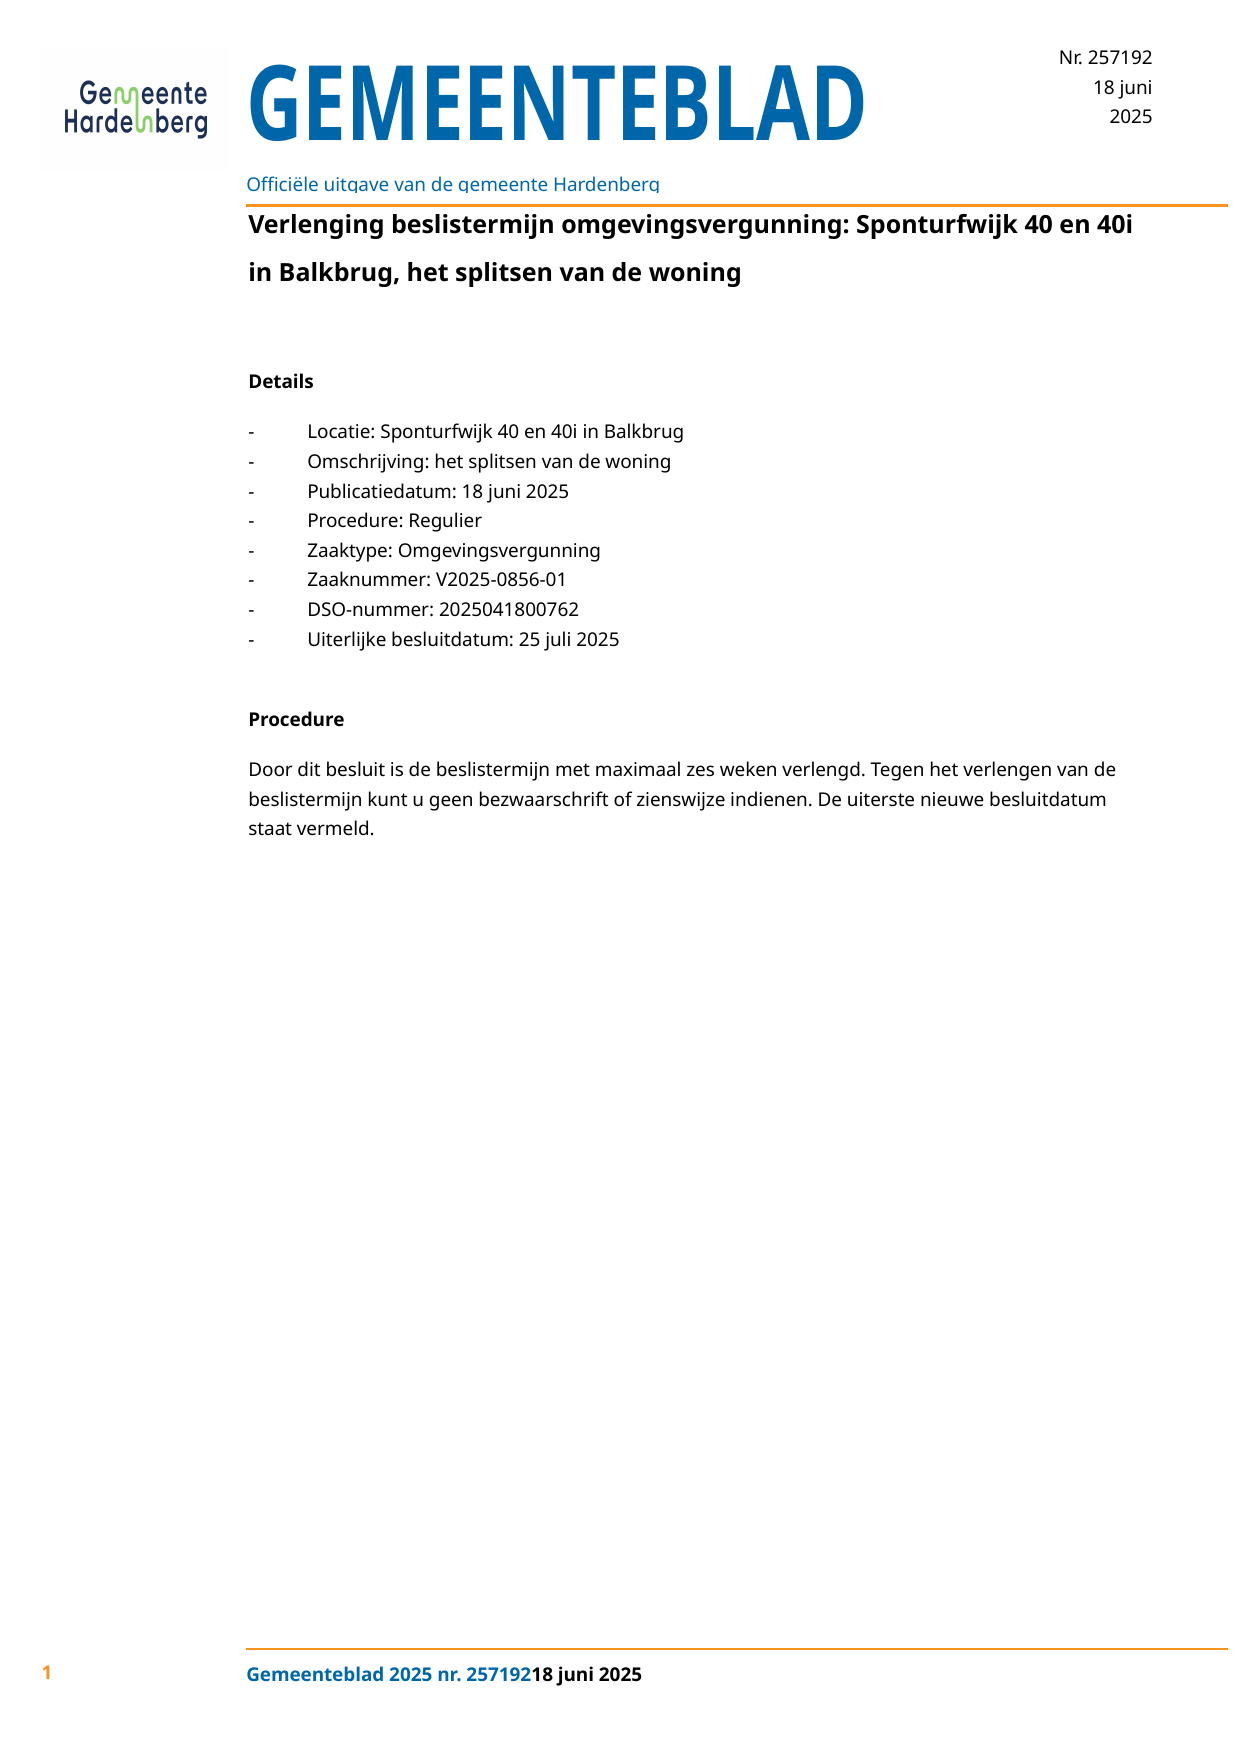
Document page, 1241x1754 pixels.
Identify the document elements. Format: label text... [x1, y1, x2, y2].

list Locatie: Sponturfwijk 40 en 40i in Balkbrug [248, 419, 1152, 444]
list Omschrijving: het splitsen van de woning [248, 448, 1152, 474]
text Procedure [248, 706, 1152, 732]
list Procedure: Regulier [248, 507, 1152, 533]
list Zaaknummer: V2025-0856-01 [248, 567, 1152, 592]
text Verlenging beslistermijn omgevingsvergunning: Sponturfwijk 40 en 40i in Balkbrug, het splitsen van de woning [248, 207, 1152, 288]
list Uiterlijke besluitdatum: 25 juli 2025 [248, 626, 1152, 652]
list Publicatiedatum: 18 juni 2025 [248, 478, 1152, 504]
picture [41, 47, 231, 172]
list Zaaktype: Omgevingsvergunning [248, 537, 1152, 563]
text Door dit besluit is de beslistermijn met maximaal zes weken verlengd. Tegen het verlengen van de beslistermijn kunt u geen bezwaarschrift of zienswijze indienen. De uiterste nieuwe besluitdatum staat vermeld. [248, 756, 1152, 841]
text Details [248, 368, 1152, 394]
list DSO-nummer: 2025041800762 [248, 596, 1152, 622]
